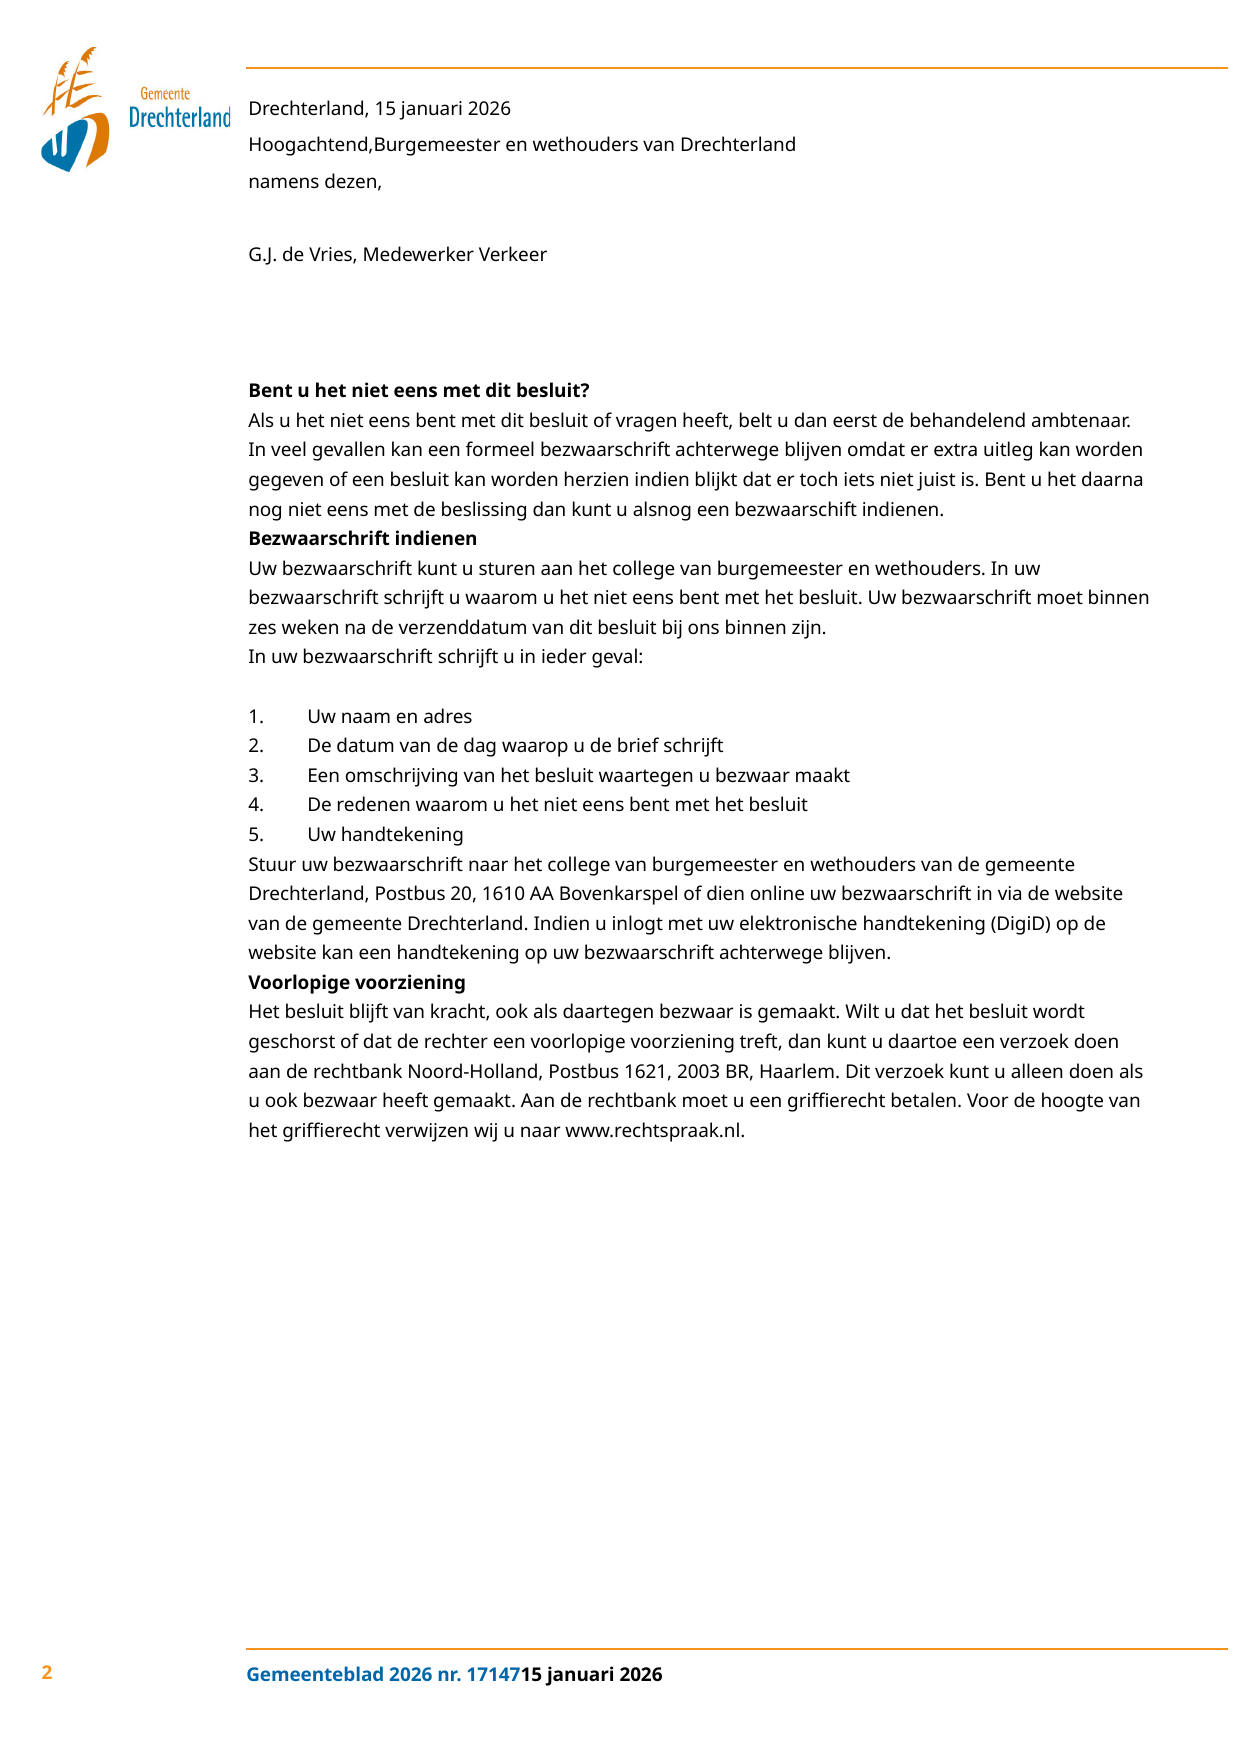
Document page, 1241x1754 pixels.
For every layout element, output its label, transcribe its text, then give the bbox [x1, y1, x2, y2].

text G.J. de Vries, Medewerker Verkeer [248, 241, 1152, 267]
list De datum van de dag waarop u de brief schrijft [248, 732, 1152, 758]
text Uw bezwaarschrift kunt u sturen aan het college van burgemeester en wethouders. In uw bezwaarschrift schrijft u waarom u het niet eens bent met het besluit. Uw bezwaarschrift moet binnen zes weken na de verzenddatum van dit besluit bij ons binnen zijn. [248, 555, 1152, 640]
text Als u het niet eens bent met dit besluit of vragen heeft, belt u dan eerst de behandelend ambtenaar. In veel gevallen kan een formeel bezwaarschrift achterwege blijven omdat er extra uitleg kan worden gegeven of een besluit kan worden herzien indien blijkt dat er toch iets niet juist is. Bent u het daarna nog niet eens met de beslissing dan kunt u alsnog een bezwaarschift indienen. [248, 407, 1152, 522]
list Uw handtekening [248, 821, 1152, 847]
list Een omschrijving van het besluit waartegen u bezwaar maakt [248, 762, 1152, 788]
text Het besluit blijft van kracht, ook als daartegen bezwaar is gemaakt. Wilt u dat het besluit wordt geschorst of dat de rechter een voorlopige voorziening treft, dan kunt u daartoe een verzoek doen aan de rechtbank Noord-Holland, Postbus 1621, 2003 BR, Haarlem. Dit verzoek kunt u alleen doen als u ook bezwaar heeft gemaakt. Aan de rechtbank moet u een griffierecht betalen. Voor de hoogte van het griffierecht verwijzen wij u naar www.rechtspraak.nl. [248, 999, 1152, 1143]
text Bezwaarschrift indienen [248, 525, 1152, 551]
picture [226, 115, 231, 124]
list De redenen waarom u het niet eens bent met het besluit [248, 792, 1152, 817]
text Hoogachtend,Burgemeester en wethouders van Drechterland [248, 131, 1152, 157]
picture [41, 47, 231, 172]
text namens dezen, [248, 168, 1152, 194]
text Voorlopige voorziening [248, 969, 1152, 995]
text Bent u het niet eens met dit besluit? [248, 377, 1152, 403]
picture [41, 158, 64, 172]
text Stuur uw bezwaarschrift naar het college van burgemeester en wethouders van de gemeente Drechterland, Postbus 20, 1610 AA Bovenkarspel of dien online uw bezwaarschrift in via de website van de gemeente Drechterland. Indien u inlogt met uw elektronische handtekening (DigiD) op de website kan een handtekening op uw bezwaarschrift achterwege blijven. [248, 851, 1152, 965]
text Drechterland, 15 januari 2026 [248, 95, 1152, 121]
list Uw naam en adres [248, 703, 1152, 729]
text In uw bezwaarschrift schrijft u in ieder geval: [248, 644, 1152, 669]
